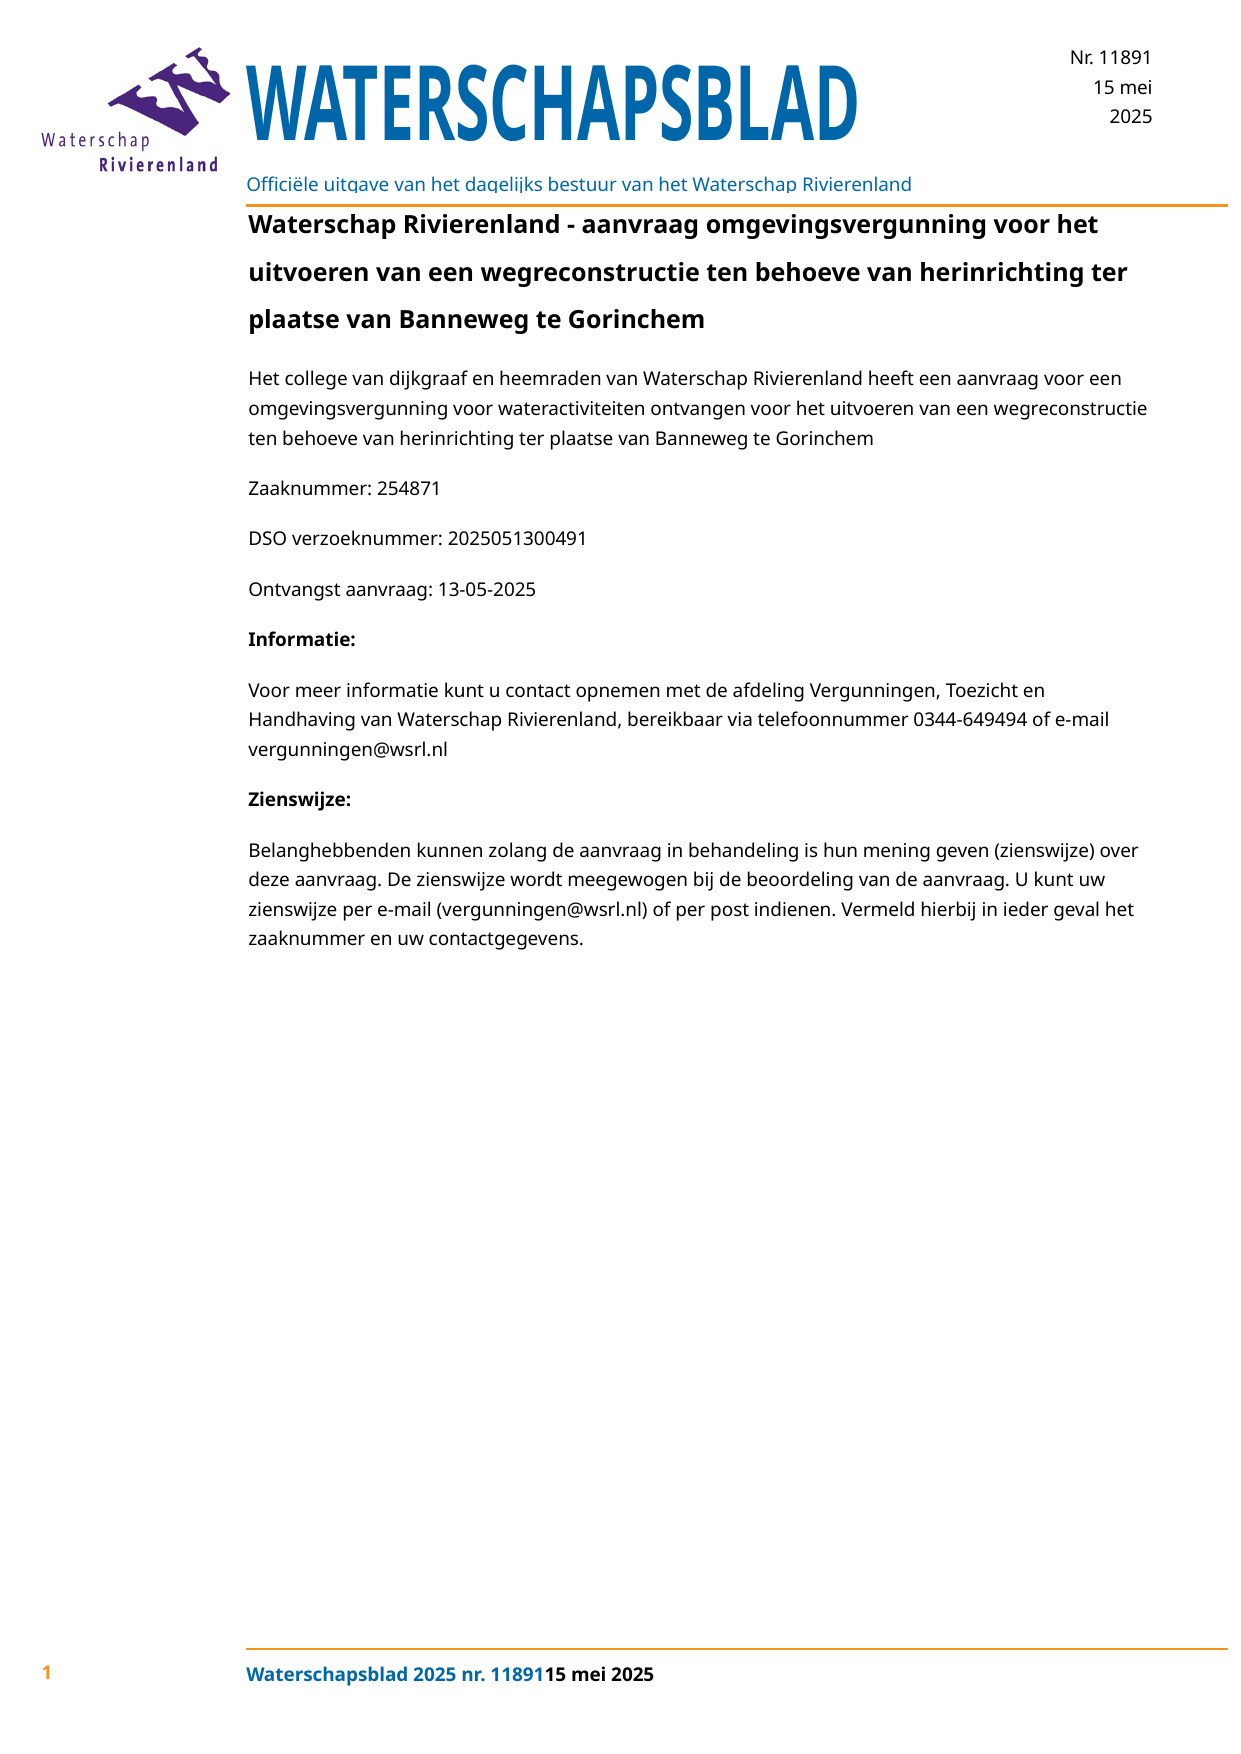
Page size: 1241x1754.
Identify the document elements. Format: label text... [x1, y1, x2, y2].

text Ontvangst aanvraag: 13-05-2025 [248, 576, 1152, 602]
picture [41, 47, 231, 172]
text DSO verzoeknummer: 2025051300491 [248, 526, 1152, 551]
text Zaaknummer: 254871 [248, 475, 1152, 501]
text Waterschap Rivierenland - aanvraag omgevingsvergunning voor het uitvoeren van een wegreconstructie ten behoeve van herinrichting ter plaatse van Banneweg te Gorinchem [248, 207, 1152, 336]
text Zienswijze: [248, 786, 1152, 812]
text Belanghebbenden kunnen zolang de aanvraag in behandeling is hun mening geven (zienswijze) over deze aanvraag. De zienswijze wordt meegewogen bij de beoordeling van de aanvraag. U kunt uw zienswijze per e-mail (vergunningen@wsrl.nl) of per post indienen. Vermeld hierbij in ieder geval het zaaknummer en uw contactgegevens. [248, 837, 1152, 951]
text Het college van dijkgraaf en heemraden van Waterschap Rivierenland heeft een aanvraag voor een omgevingsvergunning voor wateractiviteiten ontvangen voor het uitvoeren van een wegreconstructie ten behoeve van herinrichting ter plaatse van Banneweg te Gorinchem [248, 366, 1152, 450]
text Informatie: [248, 626, 1152, 652]
text Voor meer informatie kunt u contact opnemen met de afdeling Vergunningen, Toezicht en Handhaving van Waterschap Rivierenland, bereikbaar via telefoonnummer 0344-649494 of e-mail vergunningen@wsrl.nl [248, 677, 1152, 762]
